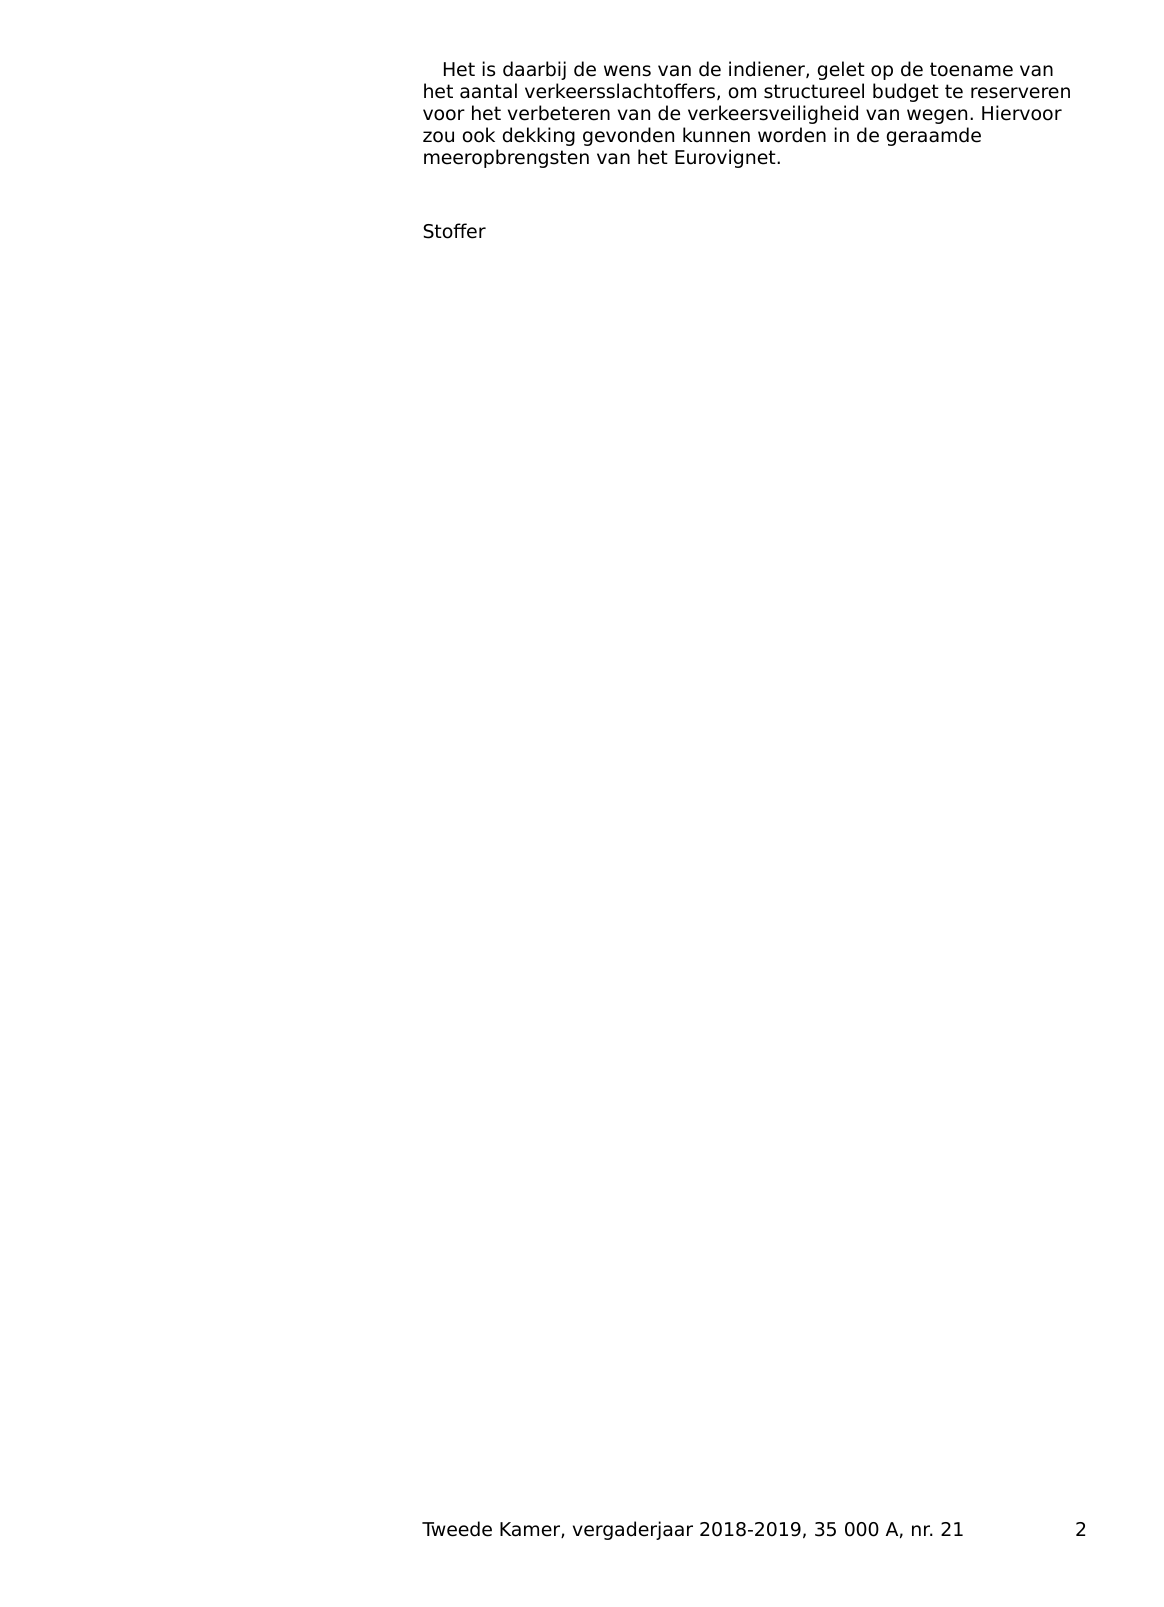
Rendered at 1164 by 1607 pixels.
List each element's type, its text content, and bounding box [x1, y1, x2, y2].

text Stoffer [422, 199, 1087, 243]
text Het is daarbij de wens van de indiener, gelet op de toename van het aantal verkeersslachtoffers, om structureel budget te reserveren voor het verbeteren van de verkeersveiligheid van wegen. Hiervoor zou ook dekking gevonden kunnen worden in de geraamde meeropbrengsten van het Eurovignet. [422, 59, 1087, 169]
